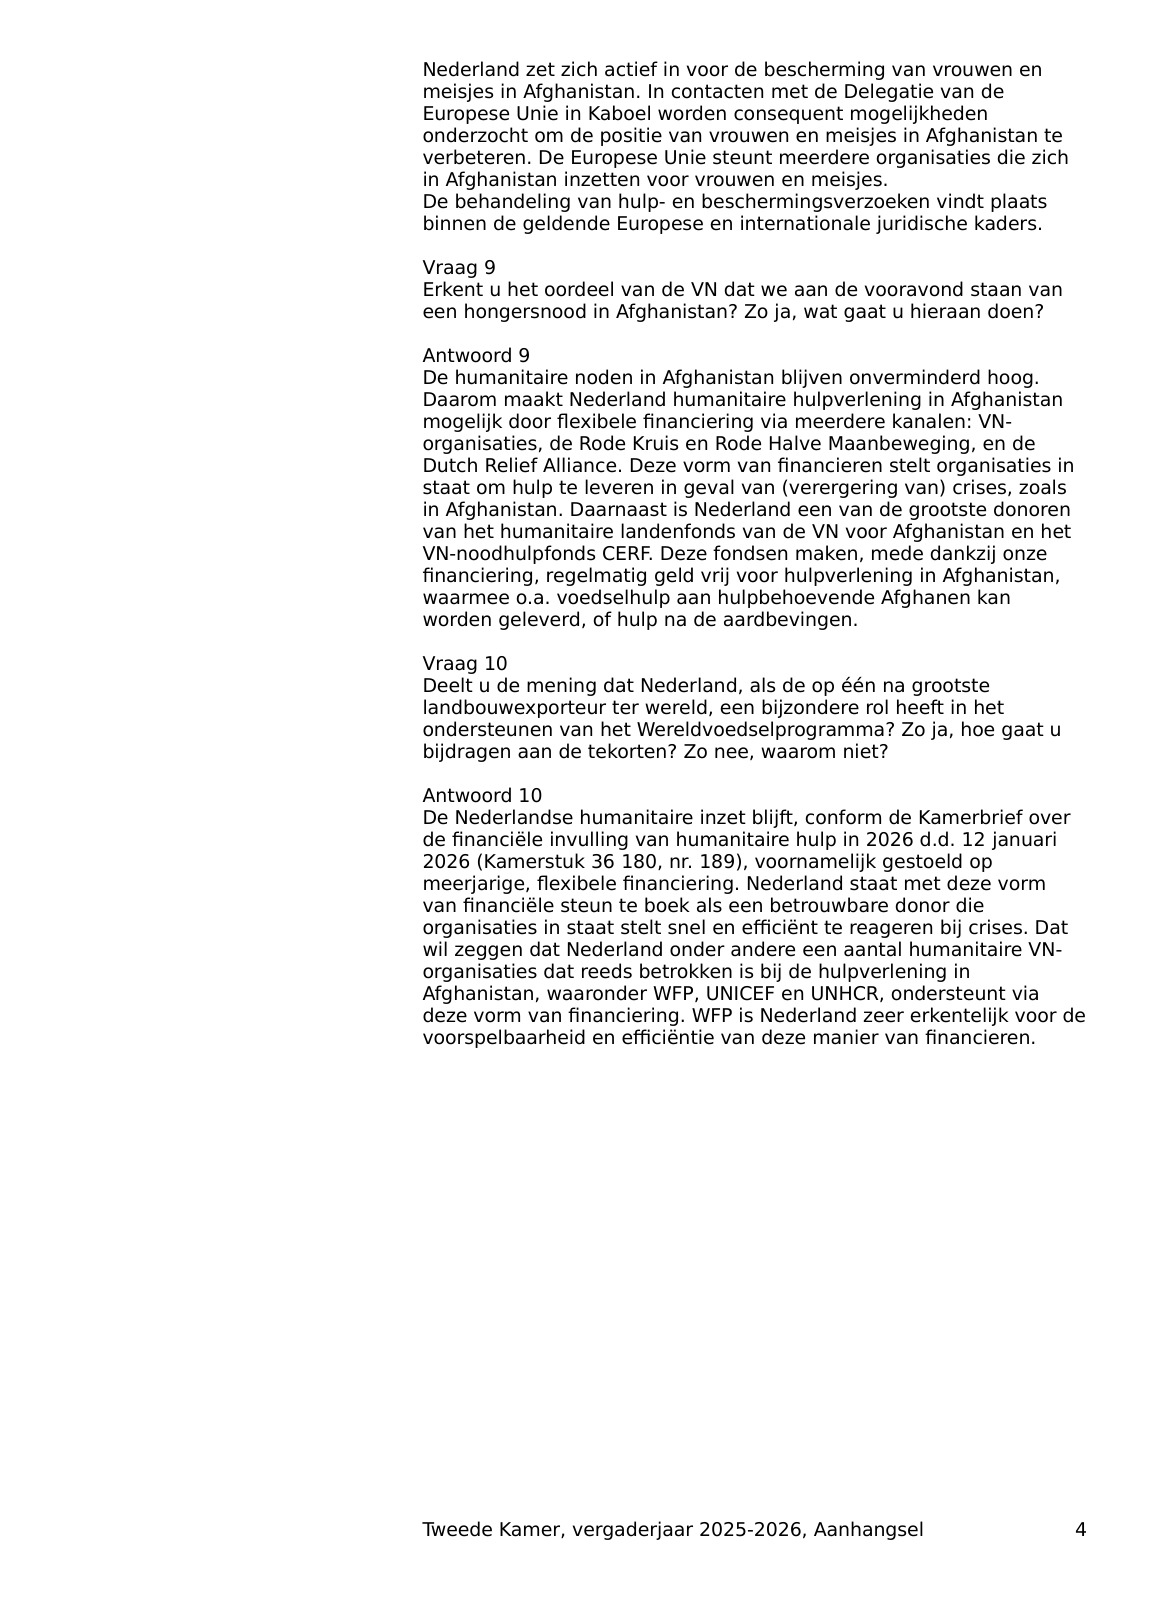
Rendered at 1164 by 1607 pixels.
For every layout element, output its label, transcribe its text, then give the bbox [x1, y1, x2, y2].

text Deelt u de mening dat Nederland, als de op één na grootste landbouwexporteur ter wereld, een bijzondere rol heeft in het ondersteunen van het Wereldvoedselprogramma? Zo ja, hoe gaat u bijdragen aan de tekorten? Zo nee, waarom niet? [422, 675, 1087, 763]
text De behandeling van hulp- en beschermingsverzoeken vindt plaats binnen de geldende Europese en internationale juridische kaders. [422, 191, 1087, 235]
text Nederland zet zich actief in voor de bescherming van vrouwen en meisjes in Afghanistan. In contacten met de Delegatie van de Europese Unie in Kaboel worden consequent mogelijkheden onderzocht om de positie van vrouwen en meisjes in Afghanistan te verbeteren. De Europese Unie steunt meerdere organisaties die zich in Afghanistan inzetten voor vrouwen en meisjes. [422, 59, 1087, 191]
text Erkent u het oordeel van de VN dat we aan de vooravond staan van een hongersnood in Afghanistan? Zo ja, wat gaat u hieraan doen? [422, 279, 1087, 323]
text Vraag 9 [422, 257, 1087, 279]
text Antwoord 10 [422, 785, 1087, 807]
text Vraag 10 [422, 653, 1087, 675]
text Antwoord 9 [422, 345, 1087, 367]
text De Nederlandse humanitaire inzet blijft, conform de Kamerbrief over de financiële invulling van humanitaire hulp in 2026 d.d. 12 januari 2026 (Kamerstuk 36 180, nr. 189), voornamelijk gestoeld op meerjarige, flexibele financiering. Nederland staat met deze vorm van financiële steun te boek als een betrouwbare donor die organisaties in staat stelt snel en efficiënt te reageren bij crises. Dat wil zeggen dat Nederland onder andere een aantal humanitaire VN-organisaties dat reeds betrokken is bij de hulpverlening in Afghanistan, waaronder WFP, UNICEF en UNHCR, ondersteunt via deze vorm van financiering. WFP is Nederland zeer erkentelijk voor de voorspelbaarheid en efficiëntie van deze manier van financieren. [422, 807, 1087, 1049]
text De humanitaire noden in Afghanistan blijven onverminderd hoog. Daarom maakt Nederland humanitaire hulpverlening in Afghanistan mogelijk door flexibele financiering via meerdere kanalen: VN-organisaties, de Rode Kruis en Rode Halve Maanbeweging, en de Dutch Relief Alliance. Deze vorm van financieren stelt organisaties in staat om hulp te leveren in geval van (verergering van) crises, zoals in Afghanistan. Daarnaast is Nederland een van de grootste donoren van het humanitaire landenfonds van de VN voor Afghanistan en het VN-noodhulpfonds CERF. Deze fondsen maken, mede dankzij onze financiering, regelmatig geld vrij voor hulpverlening in Afghanistan, waarmee o.a. voedselhulp aan hulpbehoevende Afghanen kan worden geleverd, of hulp na de aardbevingen. [422, 367, 1087, 631]
